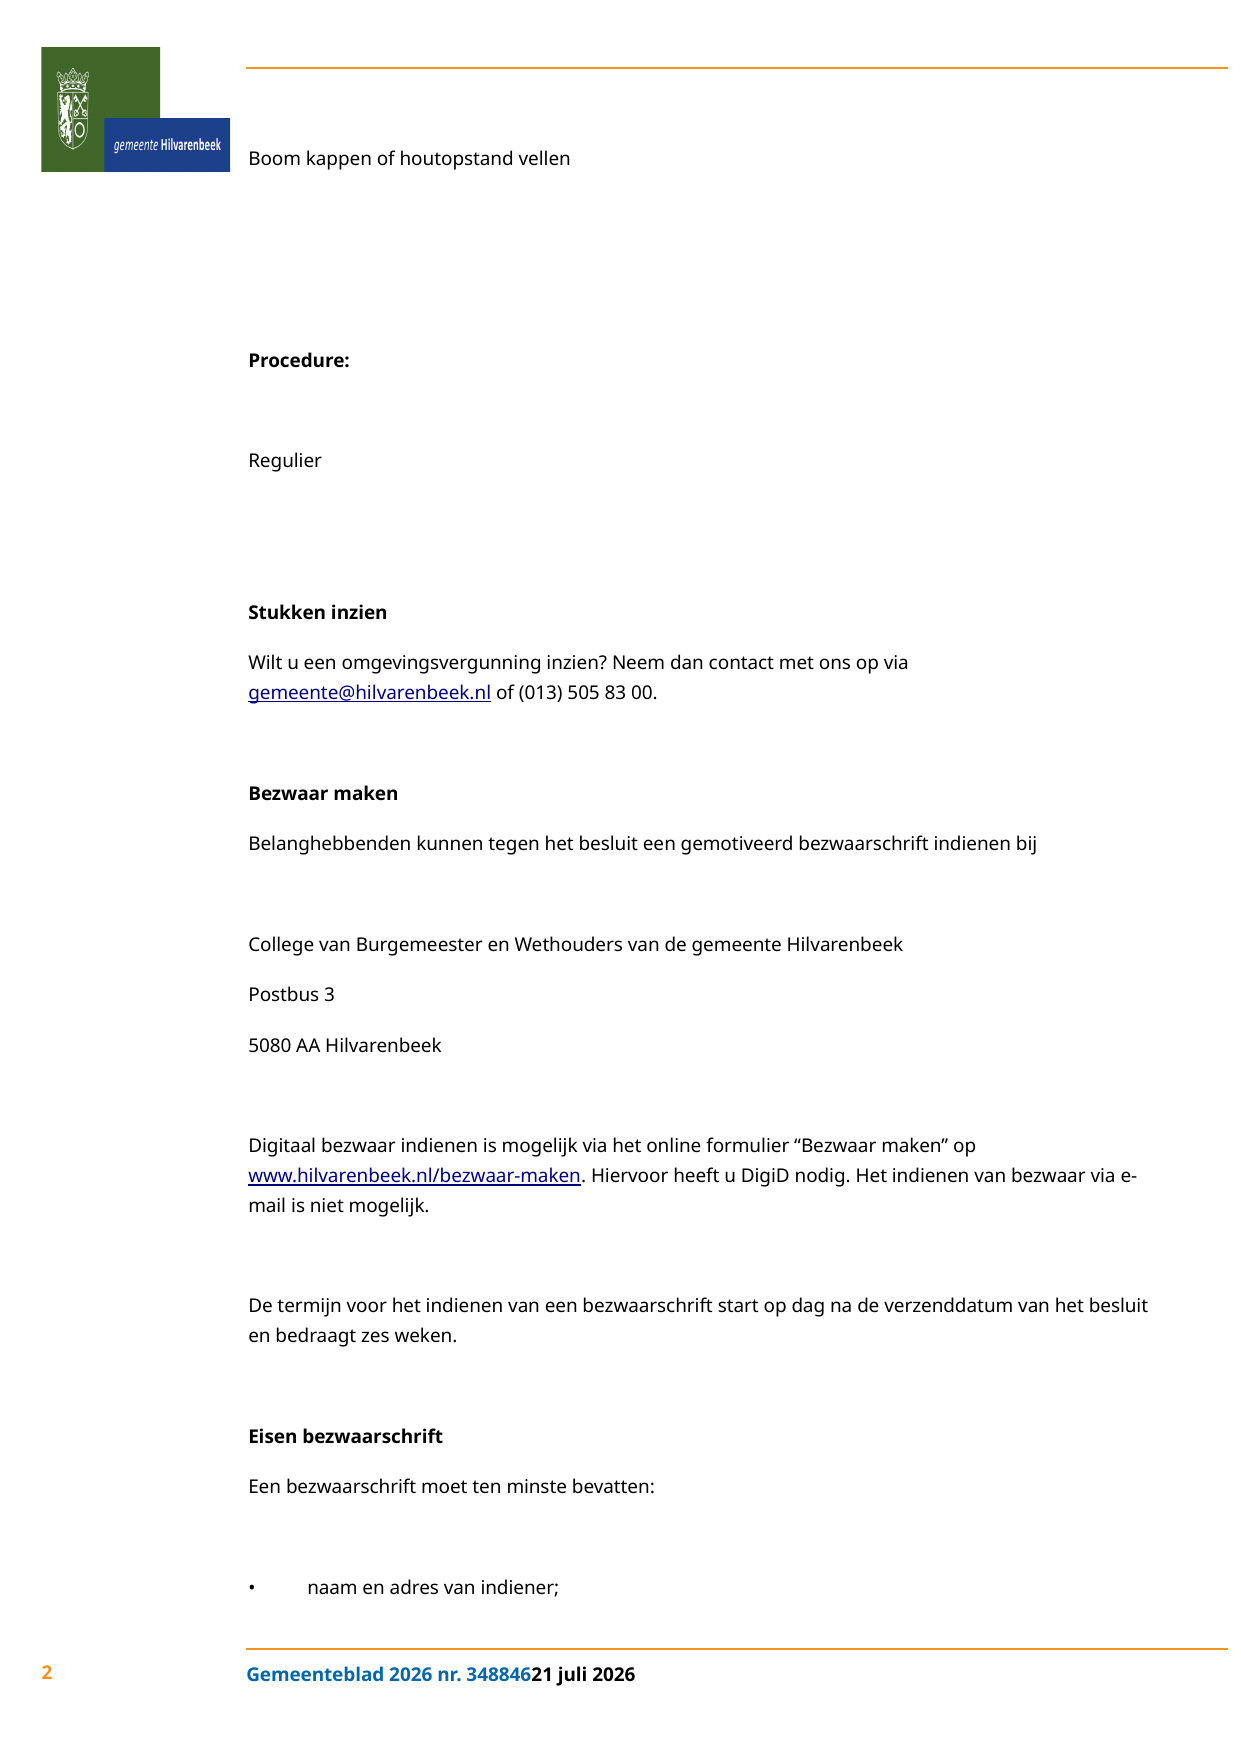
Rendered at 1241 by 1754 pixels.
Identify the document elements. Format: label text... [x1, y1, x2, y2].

list naam en adres van indiener; [248, 1574, 1152, 1600]
text Bezwaar maken [248, 780, 1152, 806]
text Belanghebbenden kunnen tegen het besluit een gemotiveerd bezwaarschrift indienen bij [248, 830, 1152, 856]
text Digitaal bezwaar indienen is mogelijk via het online formulier “Bezwaar maken” op www.hilvarenbeek.nl/bezwaar-maken. Hiervoor heeft u DigiD nodig. Het indienen van bezwaar via e-mail is niet mogelijk. [248, 1133, 1152, 1218]
text College van Burgemeester en Wethouders van de gemeente Hilvarenbeek [248, 931, 1152, 957]
text Postbus 3 [248, 981, 1152, 1007]
text Eisen bezwaarschrift [248, 1423, 1152, 1449]
text De termijn voor het indienen van een bezwaarschrift start op dag na de verzenddatum van het besluit en bedraagt zes weken. [248, 1293, 1152, 1348]
text 5080 AA Hilvarenbeek [248, 1032, 1152, 1058]
text Procedure: [248, 347, 1152, 373]
text Boom kappen of houtopstand vellen [248, 145, 1152, 171]
text Wilt u een omgevingsvergunning inzien? Neem dan contact met ons op via gemeente@hilvarenbeek.nl of (013) 505 83 00. [248, 649, 1152, 705]
picture [41, 47, 231, 172]
text Een bezwaarschrift moet ten minste bevatten: [248, 1473, 1152, 1499]
text Stukken inzien [248, 599, 1152, 625]
text Regulier [248, 448, 1152, 473]
